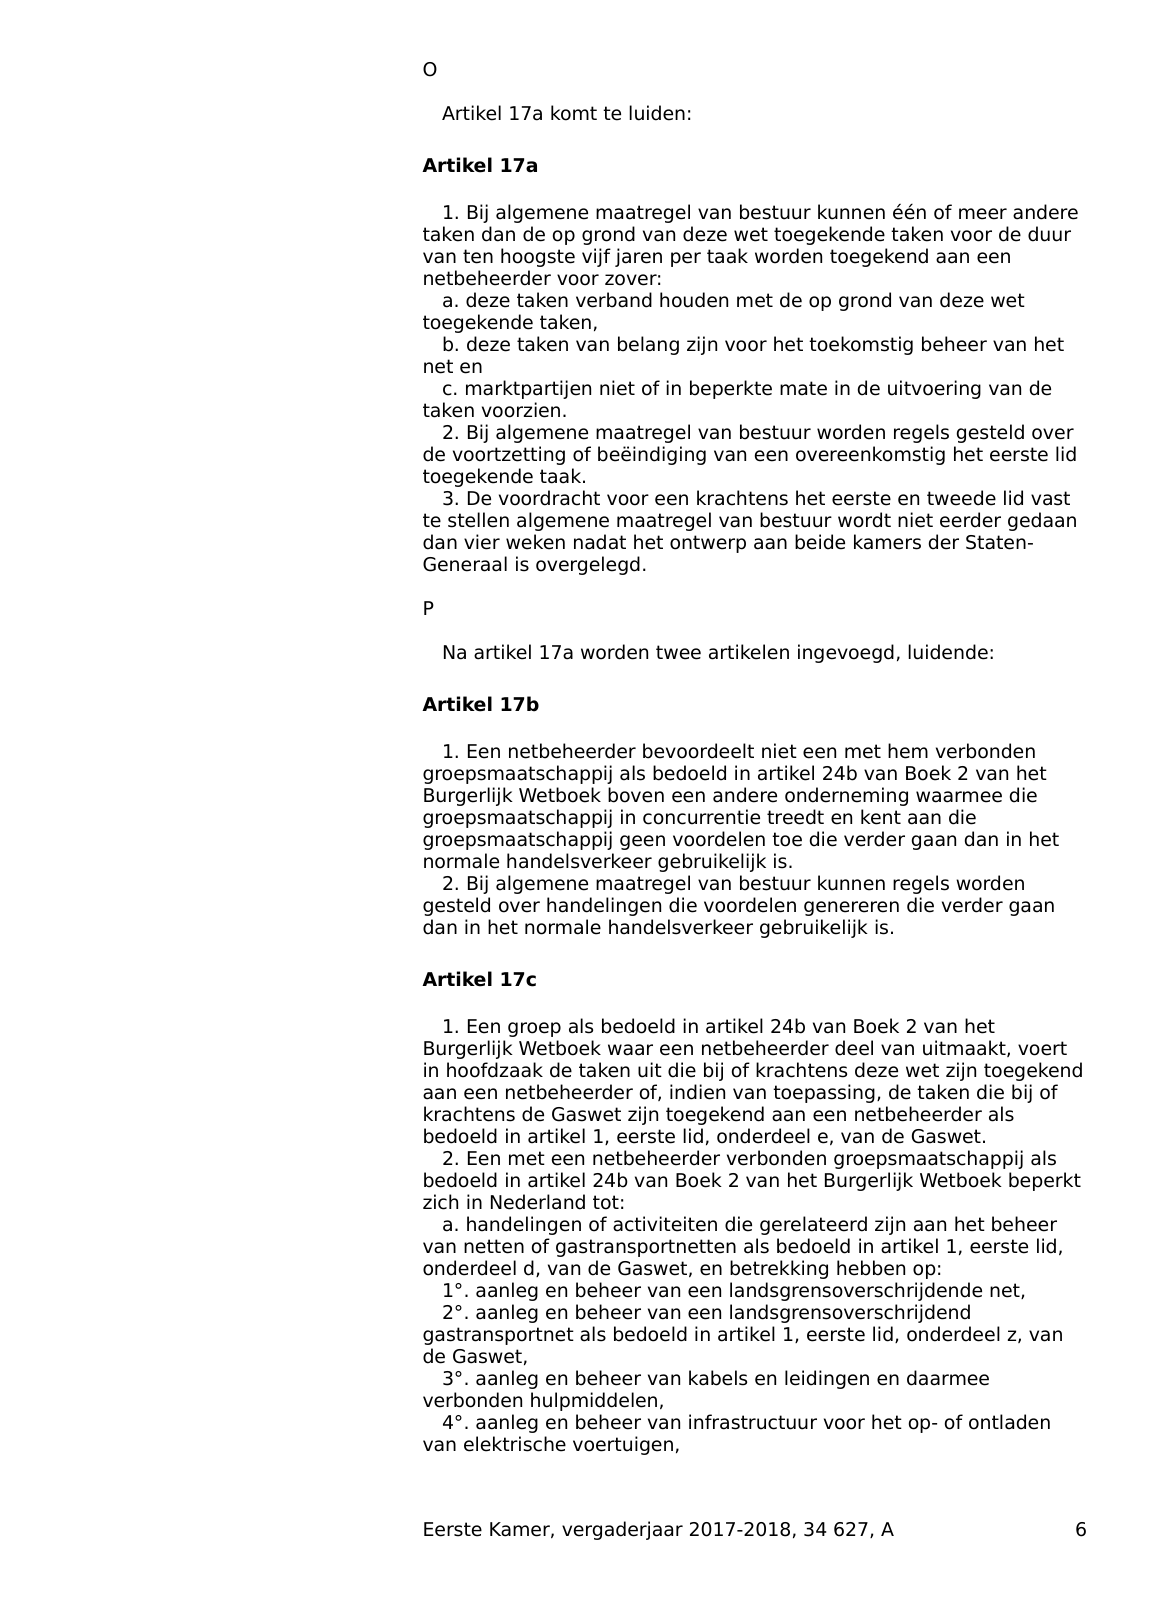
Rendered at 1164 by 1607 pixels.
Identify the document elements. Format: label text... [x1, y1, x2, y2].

text a. handelingen of activiteiten die gerelateerd zijn aan het beheer van netten of gastransportnetten als bedoeld in artikel 1, eerste lid, onderdeel d, van de Gaswet, en betrekking hebben op: [422, 1214, 1087, 1280]
text 2. Bij algemene maatregel van bestuur worden regels gesteld over de voortzetting of beëindiging van een overeenkomstig het eerste lid toegekende taak. [422, 422, 1087, 488]
text 1°. aanleg en beheer van een landsgrensoverschrijdende net, [422, 1280, 1087, 1302]
text 2. Een met een netbeheerder verbonden groepsmaatschappij als bedoeld in artikel 24b van Boek 2 van het Burgerlijk Wetboek beperkt zich in Nederland tot: [422, 1148, 1087, 1214]
text c. marktpartijen niet of in beperkte mate in de uitvoering van de taken voorzien. [422, 378, 1087, 422]
text P [422, 598, 1087, 620]
subtitle Artikel 17b [422, 694, 1087, 716]
text b. deze taken van belang zijn voor het toekomstig beheer van het net en [422, 334, 1087, 378]
subtitle Artikel 17a [422, 155, 1087, 177]
text Na artikel 17a worden twee artikelen ingevoegd, luidende: [422, 642, 1087, 664]
text 2°. aanleg en beheer van een landsgrensoverschrijdend gastransportnet als bedoeld in artikel 1, eerste lid, onderdeel z, van de Gaswet, [422, 1302, 1087, 1368]
text 1. Een groep als bedoeld in artikel 24b van Boek 2 van het Burgerlijk Wetboek waar een netbeheerder deel van uitmaakt, voert in hoofdzaak de taken uit die bij of krachtens deze wet zijn toegekend aan een netbeheerder of, indien van toepassing, de taken die bij of krachtens de Gaswet zijn toegekend aan een netbeheerder als bedoeld in artikel 1, eerste lid, onderdeel e, van de Gaswet. [422, 1016, 1087, 1148]
text 3°. aanleg en beheer van kabels en leidingen en daarmee verbonden hulpmiddelen, [422, 1368, 1087, 1412]
text a. deze taken verband houden met de op grond van deze wet toegekende taken, [422, 290, 1087, 334]
text 3. De voordracht voor een krachtens het eerste en tweede lid vast te stellen algemene maatregel van bestuur wordt niet eerder gedaan dan vier weken nadat het ontwerp aan beide kamers der Staten-Generaal is overgelegd. [422, 488, 1087, 576]
text Artikel 17a komt te luiden: [422, 103, 1087, 125]
text 1. Een netbeheerder bevoordeelt niet een met hem verbonden groepsmaatschappij als bedoeld in artikel 24b van Boek 2 van het Burgerlijk Wetboek boven een andere onderneming waarmee die groepsmaatschappij in concurrentie treedt en kent aan die groepsmaatschappij geen voordelen toe die verder gaan dan in het normale handelsverkeer gebruikelijk is. [422, 741, 1087, 873]
subtitle Artikel 17c [422, 969, 1087, 991]
text 2. Bij algemene maatregel van bestuur kunnen regels worden gesteld over handelingen die voordelen genereren die verder gaan dan in het normale handelsverkeer gebruikelijk is. [422, 873, 1087, 939]
text 4°. aanleg en beheer van infrastructuur voor het op- of ontladen van elektrische voertuigen, [422, 1412, 1087, 1456]
text 1. Bij algemene maatregel van bestuur kunnen één of meer andere taken dan de op grond van deze wet toegekende taken voor de duur van ten hoogste vijf jaren per taak worden toegekend aan een netbeheerder voor zover: [422, 202, 1087, 290]
text O [422, 59, 1087, 81]
